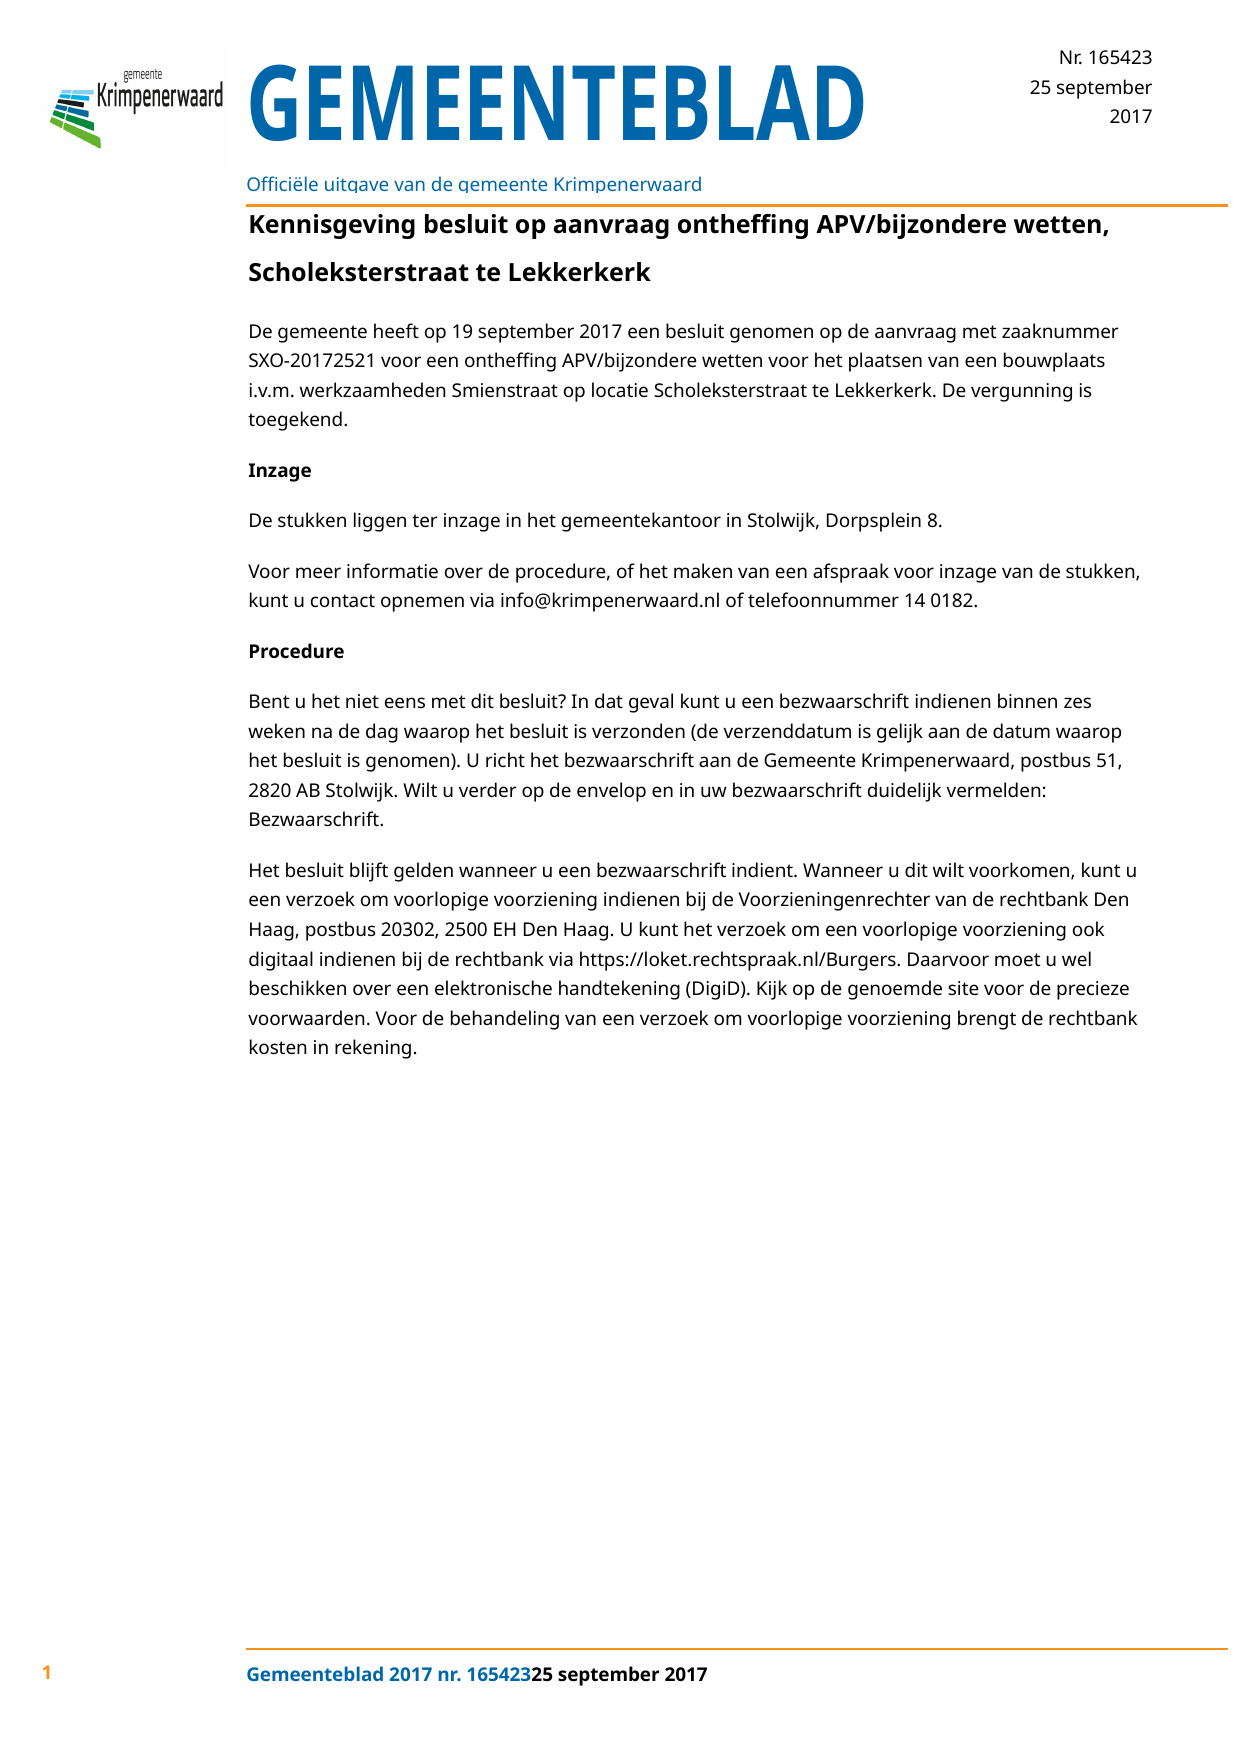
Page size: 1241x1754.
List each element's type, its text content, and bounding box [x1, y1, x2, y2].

text Bent u het niet eens met dit besluit? In dat geval kunt u een bezwaarschrift indienen binnen zes weken na de dag waarop het besluit is verzonden (de verzenddatum is gelijk aan de datum waarop het besluit is genomen). U richt het bezwaarschrift aan de Gemeente Krimpenerwaard, postbus 51, 2820 AB Stolwijk. Wilt u verder op de envelop en in uw bezwaarschrift duidelijk vermelden: Bezwaarschrift. [248, 688, 1152, 832]
text Inzage [248, 457, 1152, 483]
text De stukken liggen ter inzage in het gemeentekantoor in Stolwijk, Dorpsplein 8. [248, 507, 1152, 533]
text Procedure [248, 638, 1152, 664]
text De gemeente heeft op 19 september 2017 een besluit genomen op de aanvraag met zaaknummer SXO-20172521 voor een ontheffing APV/bijzondere wetten voor het plaatsen van een bouwplaats i.v.m. werkzaamheden Smienstraat op locatie Scholeksterstraat te Lekkerkerk. De vergunning is toegekend. [248, 318, 1152, 432]
picture [41, 47, 231, 172]
text Kennisgeving besluit op aanvraag ontheffing APV/bijzondere wetten, Scholeksterstraat te Lekkerkerk [248, 207, 1152, 288]
text Het besluit blijft gelden wanneer u een bezwaarschrift indient. Wanneer u dit wilt voorkomen, kunt u een verzoek om voorlopige voorziening indienen bij de Voorzieningenrechter van de rechtbank Den Haag, postbus 20302, 2500 EH Den Haag. U kunt het verzoek om een voorlopige voorziening ook digitaal indienen bij de rechtbank via https://loket.rechtspraak.nl/Burgers. Daarvoor moet u wel beschikken over een elektronische handtekening (DigiD). Kijk op de genoemde site voor de precieze voorwaarden. Voor de behandeling van een verzoek om voorlopige voorziening brengt de rechtbank kosten in rekening. [248, 857, 1152, 1060]
text Voor meer informatie over de procedure, of het maken van een afspraak voor inzage van de stukken, kunt u contact opnemen via info@krimpenerwaard.nl of telefoonnummer 14 0182. [248, 558, 1152, 613]
